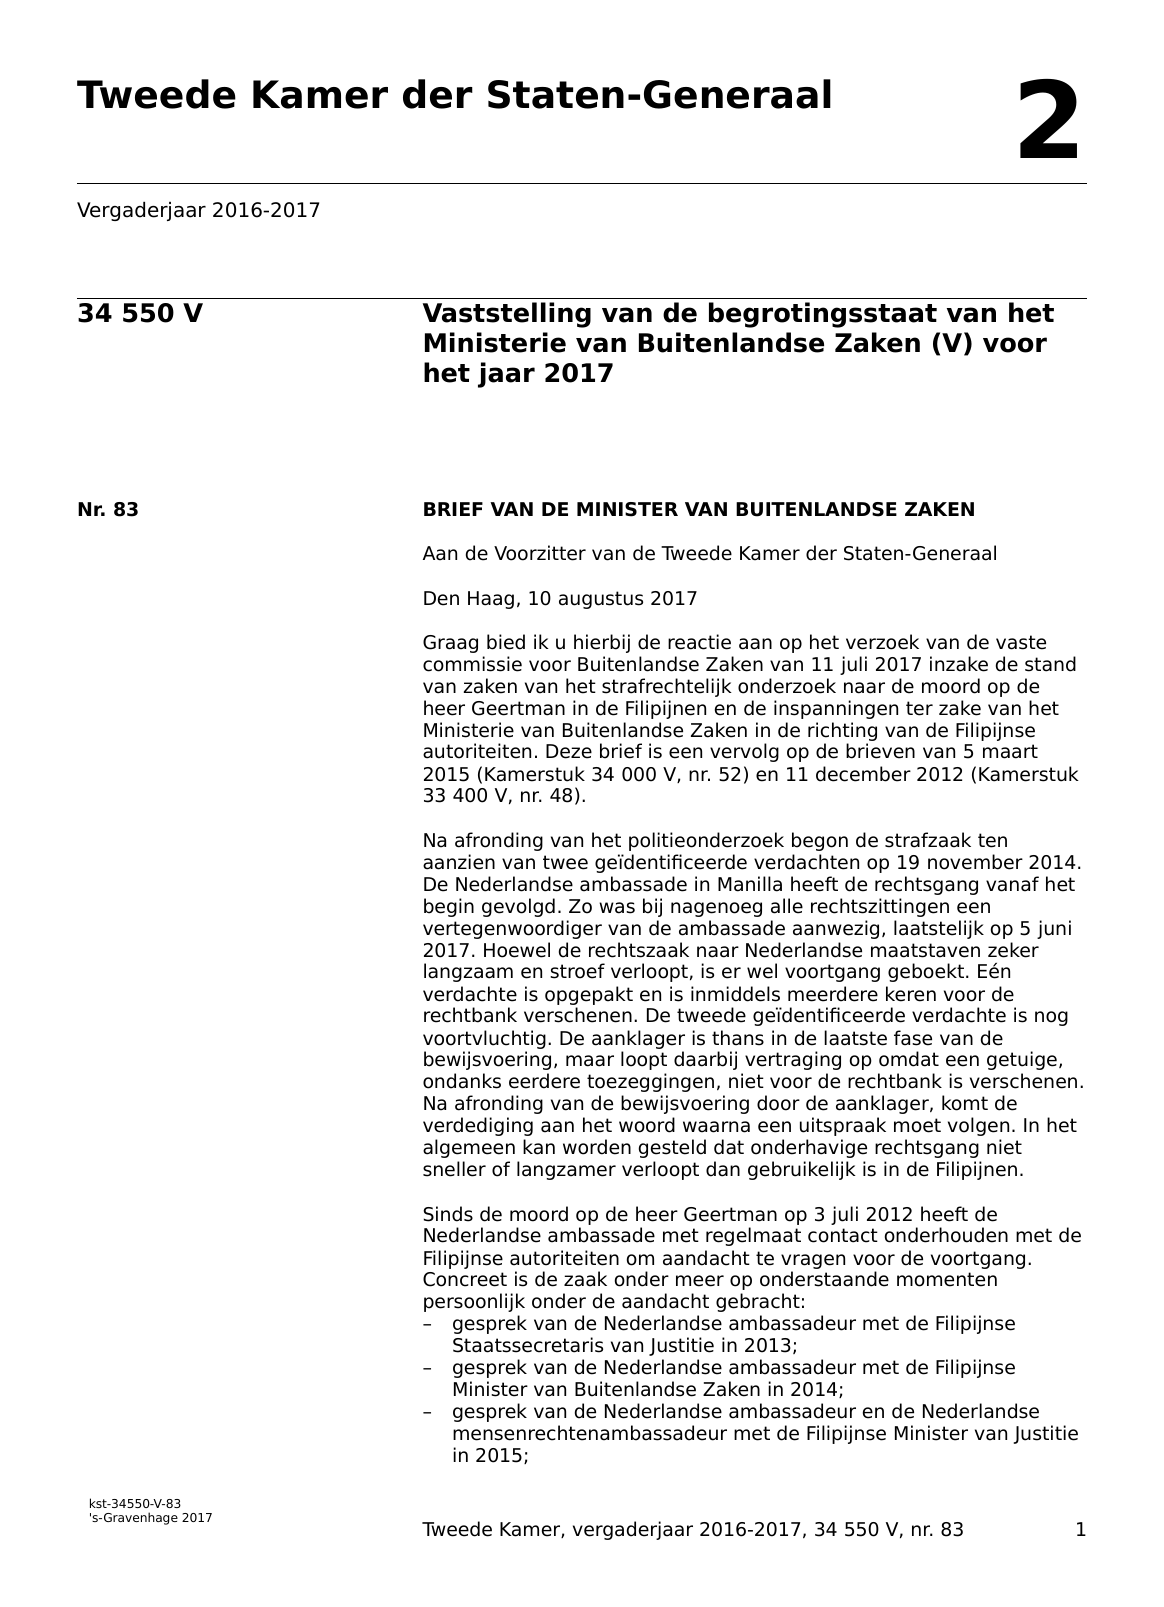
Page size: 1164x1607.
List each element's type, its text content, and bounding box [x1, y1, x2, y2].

table_header 2 [886, 59, 1087, 183]
table_cell Vergaderjaar 2016-2017 [77, 184, 1087, 298]
text – gesprek van de Nederlandse ambassadeur met de Filipijnse Minister van Buitenlandse Zaken in 2014; [422, 1357, 1087, 1401]
subtitle 34 550 V Vaststelling van de begrotingsstaat van het Ministerie van Buitenlandse Zaken (V) voor het jaar 2017 [77, 299, 1087, 388]
text 's-Gravenhage 2017 [88, 1511, 323, 1525]
subtitle Nr. 83 BRIEF VAN DE MINISTER VAN BUITENLANDSE ZAKEN [77, 499, 1087, 521]
text Graag bied ik u hierbij de reactie aan op het verzoek van de vaste commissie voor Buitenlandse Zaken van 11 juli 2017 inzake de stand van zaken van het strafrechtelijk onderzoek naar de moord op de heer Geertman in de Filipijnen en de inspanningen ter zake van het Ministerie van Buitenlandse Zaken in de richting van de Filipijnse autoriteiten. Deze brief is een vervolg op de brieven van 5 maart 2015 (Kamerstuk 34 000 V, nr. 52) en 11 december 2012 (Kamerstuk 33 400 V, nr. 48). [422, 632, 1087, 807]
text Aan de Voorzitter van de Tweede Kamer der Staten-Generaal [422, 543, 1087, 565]
table_header Tweede Kamer der Staten-Generaal [77, 59, 886, 183]
text Sinds de moord op de heer Geertman op 3 juli 2012 heeft de Nederlandse ambassade met regelmaat contact onderhouden met de Filipijnse autoriteiten om aandacht te vragen voor de voortgang. Concreet is de zaak onder meer op onderstaande momenten persoonlijk onder de aandacht gebracht: [422, 1203, 1087, 1313]
text kst-34550-V-83 [88, 1497, 323, 1511]
text Den Haag, 10 augustus 2017 [422, 587, 1087, 609]
text Na afronding van het politieonderzoek begon de strafzaak ten aanzien van twee geïdentificeerde verdachten op 19 november 2014. De Nederlandse ambassade in Manilla heeft de rechtsgang vanaf het begin gevolgd. Zo was bij nagenoeg alle rechtszittingen een vertegenwoordiger van de ambassade aanwezig, laatstelijk op 5 juni 2017. Hoewel de rechtszaak naar Nederlandse maatstaven zeker langzaam en stroef verloopt, is er wel voortgang geboekt. Eén verdachte is opgepakt en is inmiddels meerdere keren voor de rechtbank verschenen. De tweede geïdentificeerde verdachte is nog voortvluchtig. De aanklager is thans in de laatste fase van de bewijsvoering, maar loopt daarbij vertraging op omdat een getuige, ondanks eerdere toezeggingen, niet voor de rechtbank is verschenen. Na afronding van de bewijsvoering door de aanklager, komt de verdediging aan het woord waarna een uitspraak moet volgen. In het algemeen kan worden gesteld dat onderhavige rechtsgang niet sneller of langzamer verloopt dan gebruikelijk is in de Filipijnen. [422, 829, 1087, 1181]
text – gesprek van de Nederlandse ambassadeur met de Filipijnse Staatssecretaris van Justitie in 2013; [422, 1313, 1087, 1357]
text – gesprek van de Nederlandse ambassadeur en de Nederlandse mensenrechtenambassadeur met de Filipijnse Minister van Justitie in 2015; [422, 1401, 1087, 1467]
